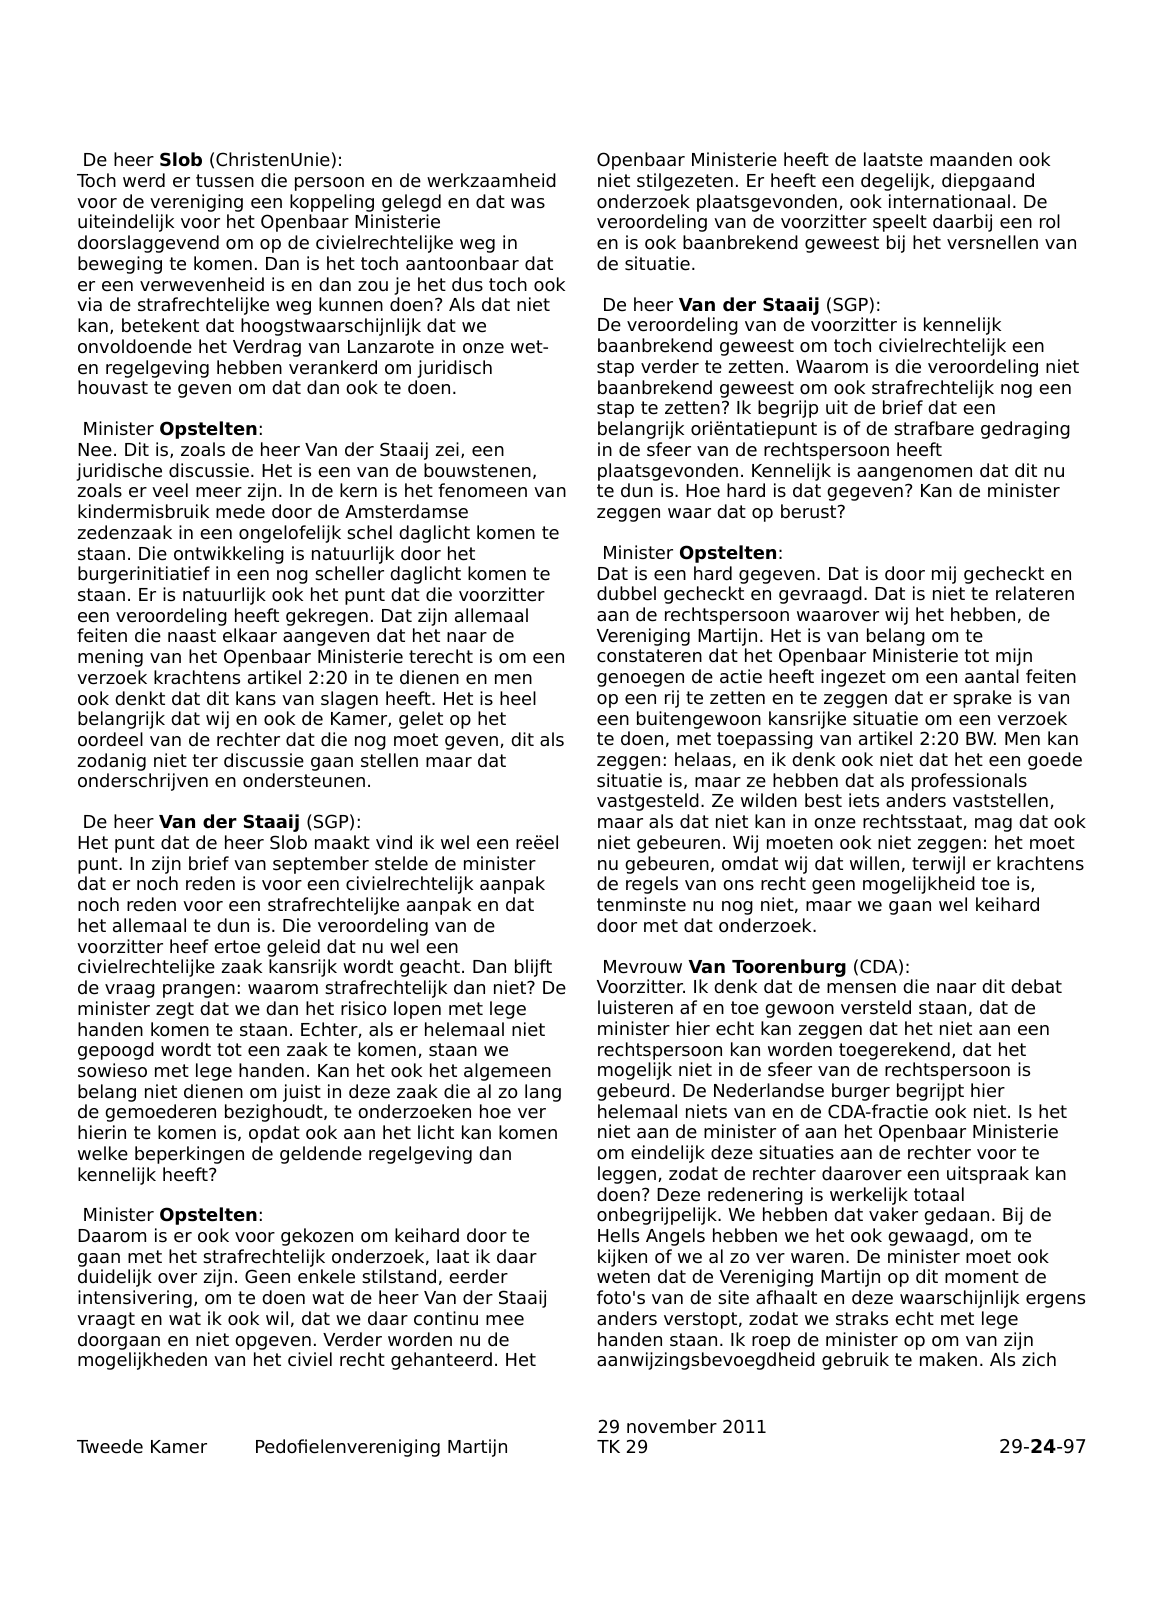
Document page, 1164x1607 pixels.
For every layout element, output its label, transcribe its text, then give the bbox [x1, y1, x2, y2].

text De heer Van der Staaij (SGP): [77, 812, 567, 833]
text Dat is een hard gegeven. Dat is door mij gecheckt en dubbel gecheckt en gevraagd. Dat is niet te relateren aan de rechtspersoon waarover wij het hebben, de Vereniging Martijn. Het is van belang om te constateren dat het Openbaar Ministerie tot mijn genoegen de actie heeft ingezet om een aantal feiten op een rij te zetten en te zeggen dat er sprake is van een buitengewoon kansrijke situatie om een verzoek te doen, met toepassing van artikel 2:20 BW. Men kan zeggen: helaas, en ik denk ook niet dat het een goede situatie is, maar ze hebben dat als professionals vastgesteld. Ze wilden best iets anders vaststellen, maar als dat niet kan in onze rechtsstaat, mag dat ook niet gebeuren. Wij moeten ook niet zeggen: het moet nu gebeuren, omdat wij dat willen, terwijl er krachtens de regels van ons recht geen mogelijkheid toe is, tenminste nu nog niet, maar we gaan wel keihard door met dat onderzoek. [596, 563, 1087, 936]
text Mevrouw Van Toorenburg (CDA): [596, 956, 1087, 977]
text Het punt dat de heer Slob maakt vind ik wel een reëel punt. In zijn brief van september stelde de minister dat er noch reden is voor een civielrechtelijk aanpak noch reden voor een strafrechtelijke aanpak en dat het allemaal te dun is. Die veroordeling van de voorzitter heef ertoe geleid dat nu wel een civielrechtelijke zaak kansrijk wordt geacht. Dan blijft de vraag prangen: waarom strafrechtelijk dan niet? De minister zegt dat we dan het risico lopen met lege handen komen te staan. Echter, als er helemaal niet gepoogd wordt tot een zaak te komen, staan we sowieso met lege handen. Kan het ook het algemeen belang niet dienen om juist in deze zaak die al zo lang de gemoederen bezighoudt, te onderzoeken hoe ver hierin te komen is, opdat ook aan het licht kan komen welke beperkingen de geldende regelgeving dan kennelijk heeft? [77, 833, 567, 1185]
text Voorzitter. Ik denk dat de mensen die naar dit debat luisteren af en toe gewoon versteld staan, dat de minister hier echt kan zeggen dat het niet aan een rechtspersoon kan worden toegerekend, dat het mogelijk niet in de sfeer van de rechtspersoon is gebeurd. De Nederlandse burger begrijpt hier helemaal niets van en de CDA-fractie ook niet. Is het niet aan de minister of aan het Openbaar Ministerie om eindelijk deze situaties aan de rechter voor te leggen, zodat de rechter daarover een uitspraak kan doen? Deze redenering is werkelijk totaal onbegrijpelijk. We hebben dat vaker gedaan. Bij de Hells Angels hebben we het ook gewaagd, om te kijken of we al zo ver waren. De minister moet ook weten dat de Vereniging Martijn op dit moment de foto's van de site afhaalt en deze waarschijnlijk ergens anders verstopt, zodat we straks echt met lege handen staan. Ik roep de minister op om van zijn aanwijzingsbevoegdheid gebruik te maken. Als zich [596, 977, 1087, 1371]
text De heer Slob (ChristenUnie): [77, 150, 567, 171]
text Minister Opstelten: [77, 419, 567, 440]
text Minister Opstelten: [77, 1205, 567, 1226]
text De heer Van der Staaij (SGP): [596, 294, 1087, 315]
text Minister Opstelten: [596, 543, 1087, 563]
text Toch werd er tussen die persoon en de werkzaamheid voor de vereniging een koppeling gelegd en dat was uiteindelijk voor het Openbaar Ministerie doorslaggevend om op de civielrechtelijke weg in beweging te komen. Dan is het toch aantoonbaar dat er een verwevenheid is en dan zou je het dus toch ook via de strafrechtelijke weg kunnen doen? Als dat niet kan, betekent dat hoogstwaarschijnlijk dat we onvoldoende het Verdrag van Lanzarote in onze wet- en regelgeving hebben verankerd om juridisch houvast te geven om dat dan ook te doen. [77, 171, 567, 399]
text Daarom is er ook voor gekozen om keihard door te gaan met het strafrechtelijk onderzoek, laat ik daar duidelijk over zijn. Geen enkele stilstand, eerder intensivering, om te doen wat de heer Van der Staaij vraagt en wat ik ook wil, dat we daar continu mee doorgaan en niet opgeven. Verder worden nu de mogelijkheden van het civiel recht gehanteerd. Het [77, 1226, 567, 1371]
text Nee. Dit is, zoals de heer Van der Staaij zei, een juridische discussie. Het is een van de bouwstenen, zoals er veel meer zijn. In de kern is het fenomeen van kindermisbruik mede door de Amsterdamse zedenzaak in een ongelofelijk schel daglicht komen te staan. Die ontwikkeling is natuurlijk door het burgerinitiatief in een nog scheller daglicht komen te staan. Er is natuurlijk ook het punt dat die voorzitter een veroordeling heeft gekregen. Dat zijn allemaal feiten die naast elkaar aangeven dat het naar de mening van het Openbaar Ministerie terecht is om een verzoek krachtens artikel 2:20 in te dienen en men ook denkt dat dit kans van slagen heeft. Het is heel belangrijk dat wij en ook de Kamer, gelet op het oordeel van de rechter dat die nog moet geven, dit als zodanig niet ter discussie gaan stellen maar dat onderschrijven en ondersteunen. [77, 440, 567, 792]
text Openbaar Ministerie heeft de laatste maanden ook niet stilgezeten. Er heeft een degelijk, diepgaand onderzoek plaatsgevonden, ook internationaal. De veroordeling van de voorzitter speelt daarbij een rol en is ook baanbrekend geweest bij het versnellen van de situatie. [596, 150, 1087, 274]
text De veroordeling van de voorzitter is kennelijk baanbrekend geweest om toch civielrechtelijk een stap verder te zetten. Waarom is die veroordeling niet baanbrekend geweest om ook strafrechtelijk nog een stap te zetten? Ik begrijp uit de brief dat een belangrijk oriëntatiepunt is of de strafbare gedraging in de sfeer van de rechtspersoon heeft plaatsgevonden. Kennelijk is aangenomen dat dit nu te dun is. Hoe hard is dat gegeven? Kan de minister zeggen waar dat op berust? [596, 315, 1087, 523]
